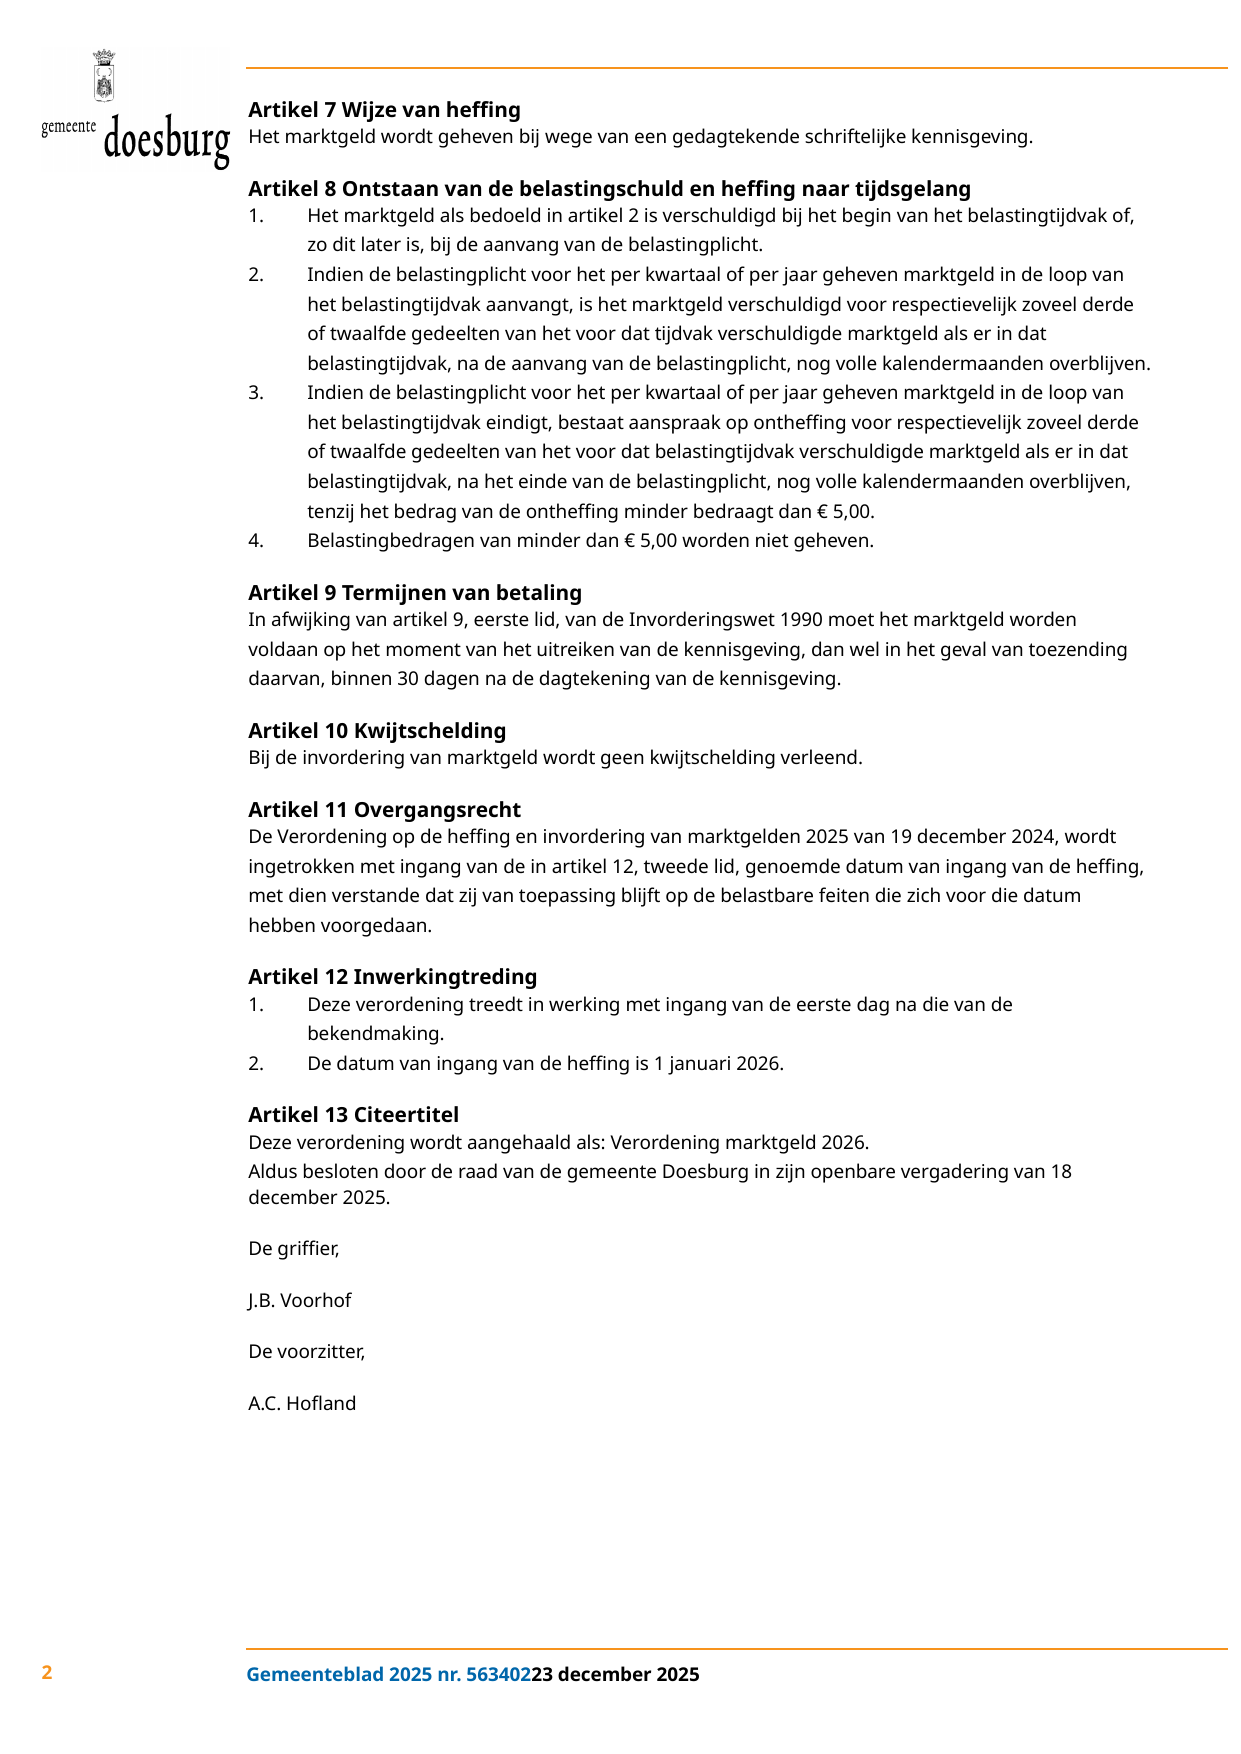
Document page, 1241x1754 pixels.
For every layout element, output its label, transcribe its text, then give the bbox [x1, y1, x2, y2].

text Artikel 9 Termijnen van betaling [248, 578, 1152, 606]
text J.B. Voorhof [248, 1287, 1152, 1313]
text Artikel 13 Citeertitel [248, 1100, 1152, 1129]
list Indien de belastingplicht voor het per kwartaal of per jaar geheven marktgeld in de loop van het belastingtijdvak eindigt, bestaat aanspraak op ontheffing voor respectievelijk zoveel derde of twaalfde gedeelten van het voor dat belastingtijdvak verschuldigde marktgeld als er in dat belastingtijdvak, na het einde van de belastingplicht, nog volle kalendermaanden overblijven, tenzij het bedrag van de ontheffing minder bedraagt dan € 5,00. [248, 379, 1152, 524]
picture [41, 47, 231, 172]
text Aldus besloten door de raad van de gemeente Doesburg in zijn openbare vergadering van 18 december 2025. [248, 1158, 1152, 1210]
text In afwijking van artikel 9, eerste lid, van de Invorderingswet 1990 moet het marktgeld worden voldaan op het moment van het uitreiken van de kennisgeving, dan wel in het geval van toezending daarvan, binnen 30 dagen na de dagtekening van de kennisgeving. [248, 606, 1152, 691]
text Artikel 11 Overgangsrecht [248, 795, 1152, 823]
text Artikel 12 Inwerkingtreding [248, 962, 1152, 991]
list Het marktgeld als bedoeld in artikel 2 is verschuldigd bij het begin van het belastingtijdvak of, zo dit later is, bij de aanvang van de belastingplicht. [248, 202, 1152, 257]
text De Verordening op de heffing en invordering van marktgelden 2025 van 19 december 2024, wordt ingetrokken met ingang van de in artikel 12, tweede lid, genoemde datum van ingang van de heffing, met dien verstande dat zij van toepassing blijft op de belastbare feiten die zich voor die datum hebben voorgedaan. [248, 823, 1152, 938]
text Artikel 8 Ontstaan van de belastingschuld en heffing naar tijdsgelang [248, 174, 1152, 202]
text Artikel 7 Wijze van heffing [248, 95, 1152, 123]
text Bij de invordering van marktgeld wordt geen kwijtschelding verleend. [248, 744, 1152, 770]
list Belastingbedragen van minder dan € 5,00 worden niet geheven. [248, 527, 1152, 553]
text Artikel 10 Kwijtschelding [248, 716, 1152, 744]
text A.C. Hofland [248, 1390, 1152, 1416]
text De voorzitter, [248, 1338, 1152, 1364]
list De datum van ingang van de heffing is 1 januari 2026. [248, 1050, 1152, 1076]
list Indien de belastingplicht voor het per kwartaal of per jaar geheven marktgeld in de loop van het belastingtijdvak aanvangt, is het marktgeld verschuldigd voor respectievelijk zoveel derde of twaalfde gedeelten van het voor dat tijdvak verschuldigde marktgeld als er in dat belastingtijdvak, na de aanvang van de belastingplicht, nog volle kalendermaanden overblijven. [248, 261, 1152, 376]
list Deze verordening treedt in werking met ingang van de eerste dag na die van de bekendmaking. [248, 991, 1152, 1046]
text Deze verordening wordt aangehaald als: Verordening marktgeld 2026. [248, 1129, 1152, 1154]
text De griffier, [248, 1236, 1152, 1261]
text Het marktgeld wordt geheven bij wege van een gedagtekende schriftelijke kennisgeving. [248, 123, 1152, 149]
